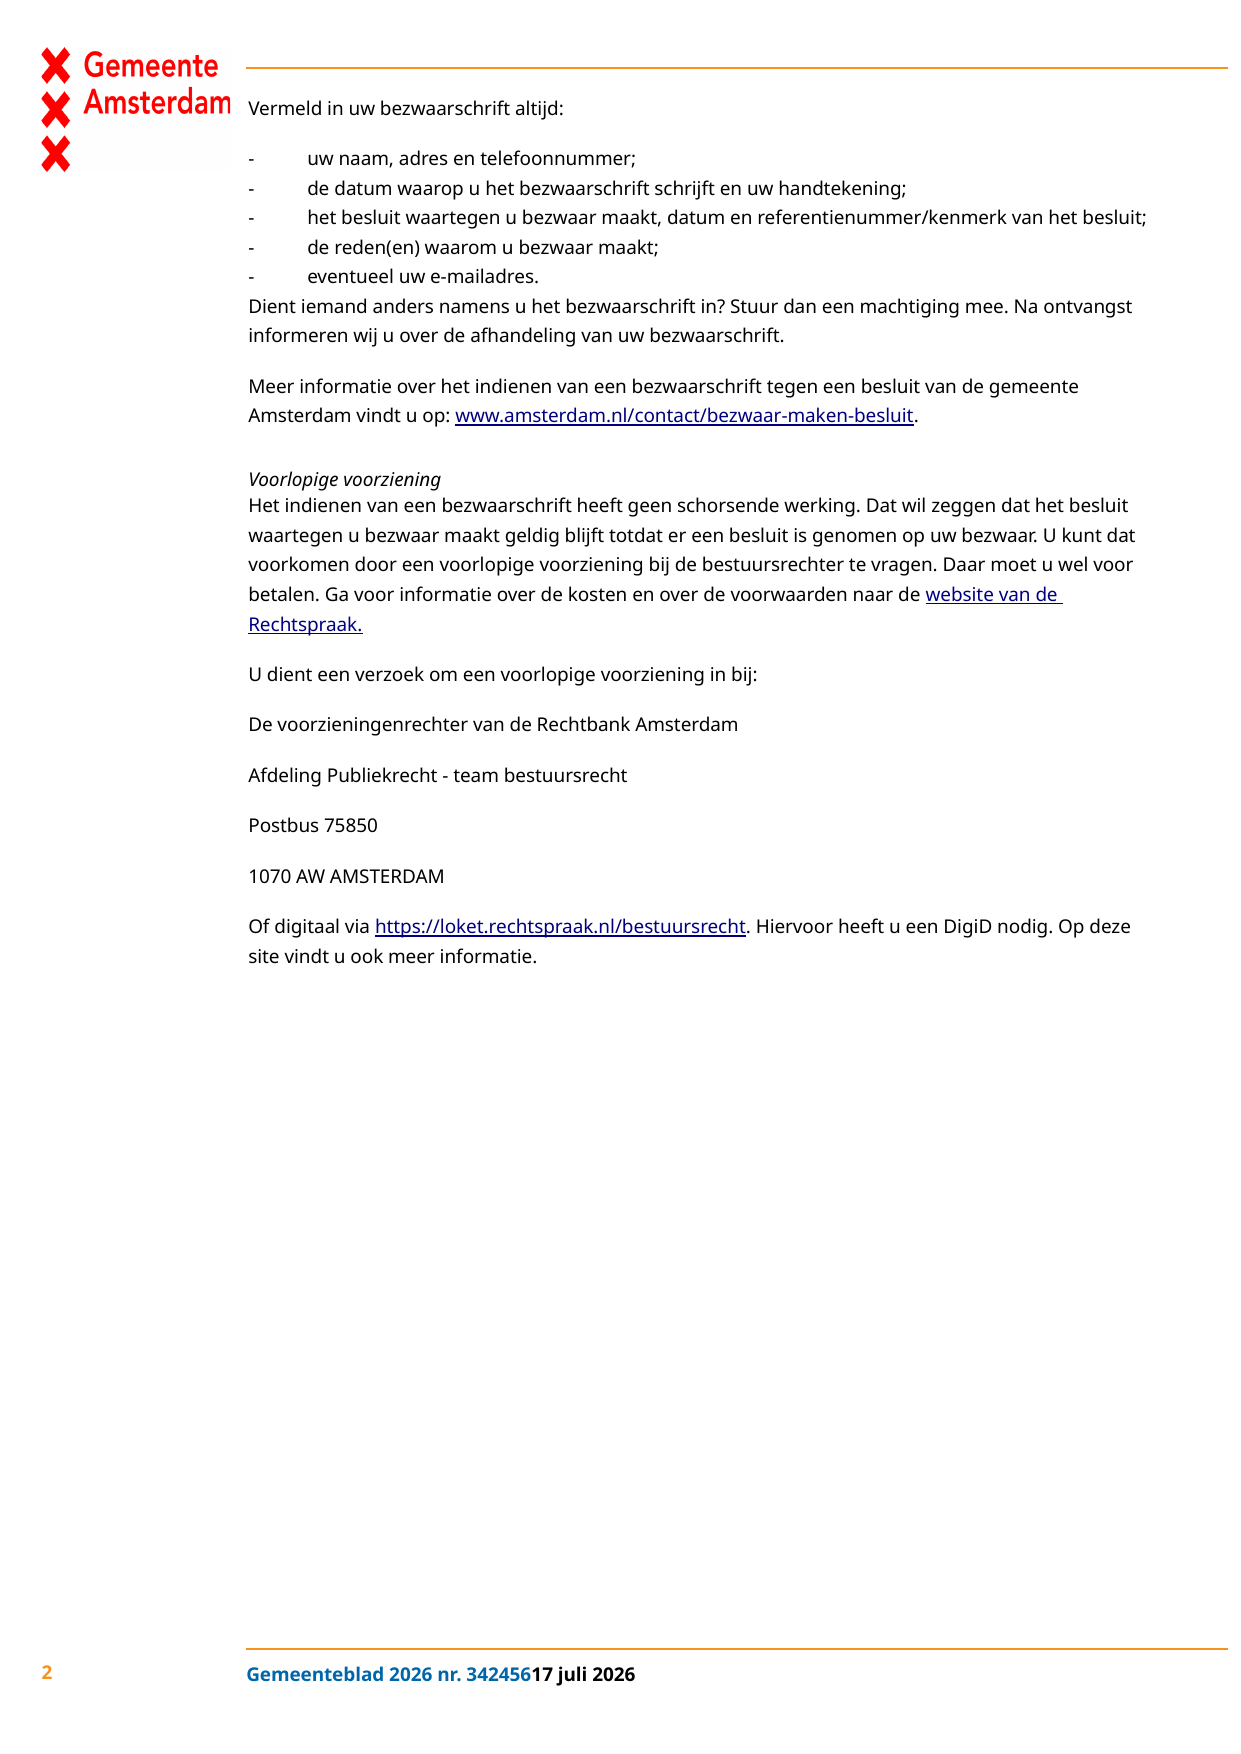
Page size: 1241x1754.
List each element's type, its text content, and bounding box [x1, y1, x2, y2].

text Of digitaal via https://loket.rechtspraak.nl/bestuursrecht. Hiervoor heeft u een DigiD nodig. Op deze site vindt u ook meer informatie. [248, 913, 1152, 968]
text Afdeling Publiekrecht - team bestuursrecht [248, 762, 1152, 788]
list uw naam, adres en telefoonnummer; [248, 145, 1152, 171]
text De voorzieningenrechter van de Rechtbank Amsterdam [248, 712, 1152, 737]
list het besluit waartegen u bezwaar maakt, datum en referentienummer/kenmerk van het besluit; [248, 204, 1152, 230]
text Vermeld in uw bezwaarschrift altijd: [248, 95, 1152, 121]
text U dient een verzoek om een voorlopige voorziening in bij: [248, 661, 1152, 687]
text Postbus 75850 [248, 812, 1152, 838]
list de reden(en) waarom u bezwaar maakt; [248, 234, 1152, 260]
text Dient iemand anders namens u het bezwaarschrift in? Stuur dan een machtiging mee. Na ontvangst informeren wij u over de afhandeling van uw bezwaarschrift. [248, 293, 1152, 348]
list eventueel uw e-mailadres. [248, 263, 1152, 289]
text Voorlopige voorziening [248, 467, 1152, 492]
list de datum waarop u het bezwaarschrift schrijft en uw handtekening; [248, 175, 1152, 201]
picture [41, 47, 231, 172]
text 1070 AW AMSTERDAM [248, 863, 1152, 888]
text Het indienen van een bezwaarschrift heeft geen schorsende werking. Dat wil zeggen dat het besluit waartegen u bezwaar maakt geldig blijft totdat er een besluit is genomen op uw bezwaar. U kunt dat voorkomen door een voorlopige voorziening bij de bestuursrechter te vragen. Daar moet u wel voor betalen. Ga voor informatie over de kosten en over de voorwaarden naar de website van de Rechtspraak. [248, 492, 1152, 636]
text Meer informatie over het indienen van een bezwaarschrift tegen een besluit van de gemeente Amsterdam vindt u op: www.amsterdam.nl/contact/bezwaar-maken-besluit. [248, 373, 1152, 428]
